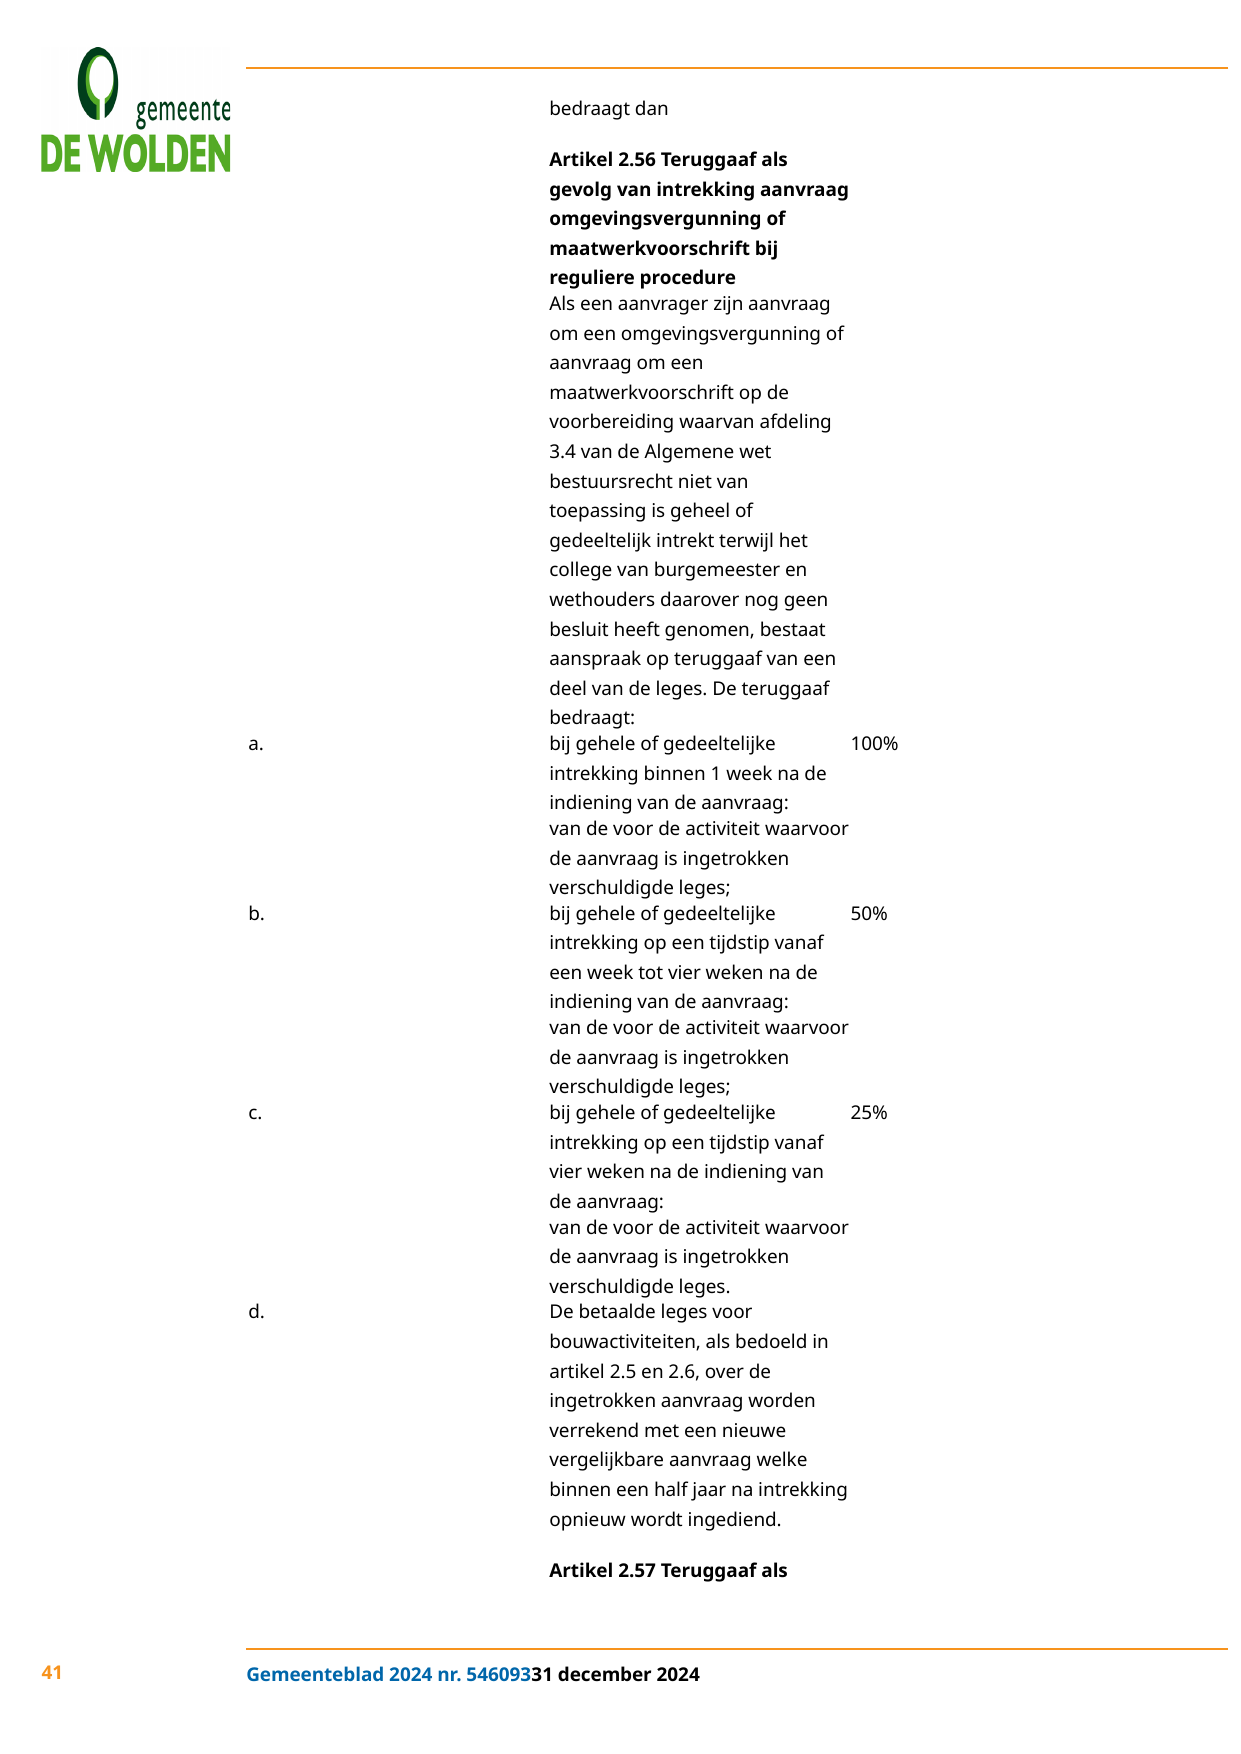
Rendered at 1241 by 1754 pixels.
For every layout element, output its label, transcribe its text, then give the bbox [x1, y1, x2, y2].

table_cell van de voor de activiteit waarvoor de aanvraag is ingetrokken verschuldigde leges; [549, 815, 850, 900]
table_cell Als een aanvrager zijn aanvraag om een omgevingsvergunning of aanvraag om een maatwerkvoorschrift op de voorbereiding waarvan afdeling 3.4 van de Algemene wet bestuursrecht niet van toepassing is geheel of gedeeltelijk intrekt terwijl het college van burgemeester en wethouders daarover nog geen besluit heeft genomen, bestaat aanspraak op teruggaaf van een deel van de leges. De teruggaaf bedraagt: [549, 290, 850, 730]
table_cell [248, 1557, 549, 1583]
table_cell [248, 121, 549, 146]
table_cell a. [248, 730, 549, 815]
table_cell [248, 95, 549, 121]
table_cell De betaalde leges voor bouwactiviteiten, als bedoeld in artikel 2.5 en 2.6, over de ingetrokken aanvraag worden verrekend met een nieuwe vergelijkbare aanvraag welke binnen een half jaar na intrekking opnieuw wordt ingediend. [549, 1299, 850, 1532]
table_cell [850, 290, 1152, 730]
table_cell Artikel 2.56 Teruggaaf als gevolg van intrekking aanvraag omgevingsvergunning of maatwerkvoorschrift bij reguliere procedure [549, 146, 850, 290]
table_cell [248, 1214, 549, 1299]
table_cell [248, 815, 549, 900]
table_cell [850, 1015, 1152, 1099]
table_cell Artikel 2.57 Teruggaaf als [549, 1557, 850, 1583]
table_cell [248, 146, 549, 290]
table_cell [850, 815, 1152, 900]
table_cell [248, 1015, 549, 1099]
table_cell [248, 290, 549, 730]
table_cell [850, 95, 1152, 121]
table_cell b. [248, 900, 549, 1014]
table_cell bij gehele of gedeeltelijke intrekking op een tijdstip vanaf vier weken na de indiening van de aanvraag: [549, 1099, 850, 1214]
table_cell bij gehele of gedeeltelijke intrekking binnen 1 week na de indiening van de aanvraag: [549, 730, 850, 815]
table_cell van de voor de activiteit waarvoor de aanvraag is ingetrokken verschuldigde leges; [549, 1015, 850, 1099]
table_cell bij gehele of gedeeltelijke intrekking op een tijdstip vanaf een week tot vier weken na de indiening van de aanvraag: [549, 900, 850, 1014]
table_cell c. [248, 1099, 549, 1214]
table_cell [850, 121, 1152, 146]
table_cell van de voor de activiteit waarvoor de aanvraag is ingetrokken verschuldigde leges. [549, 1214, 850, 1299]
table_cell 100% [850, 730, 1152, 815]
table_cell [850, 1214, 1152, 1299]
table_cell d. [248, 1299, 549, 1532]
table_cell [850, 146, 1152, 290]
table_cell 25% [850, 1099, 1152, 1214]
table_cell bedraagt dan [549, 95, 850, 121]
table_cell [549, 121, 850, 146]
table_cell [850, 1557, 1152, 1583]
table_cell 50% [850, 900, 1152, 1014]
picture [41, 47, 231, 172]
table_cell [549, 1532, 850, 1557]
table_cell [850, 1299, 1152, 1532]
table_cell [248, 1532, 549, 1557]
table_cell [850, 1532, 1152, 1557]
